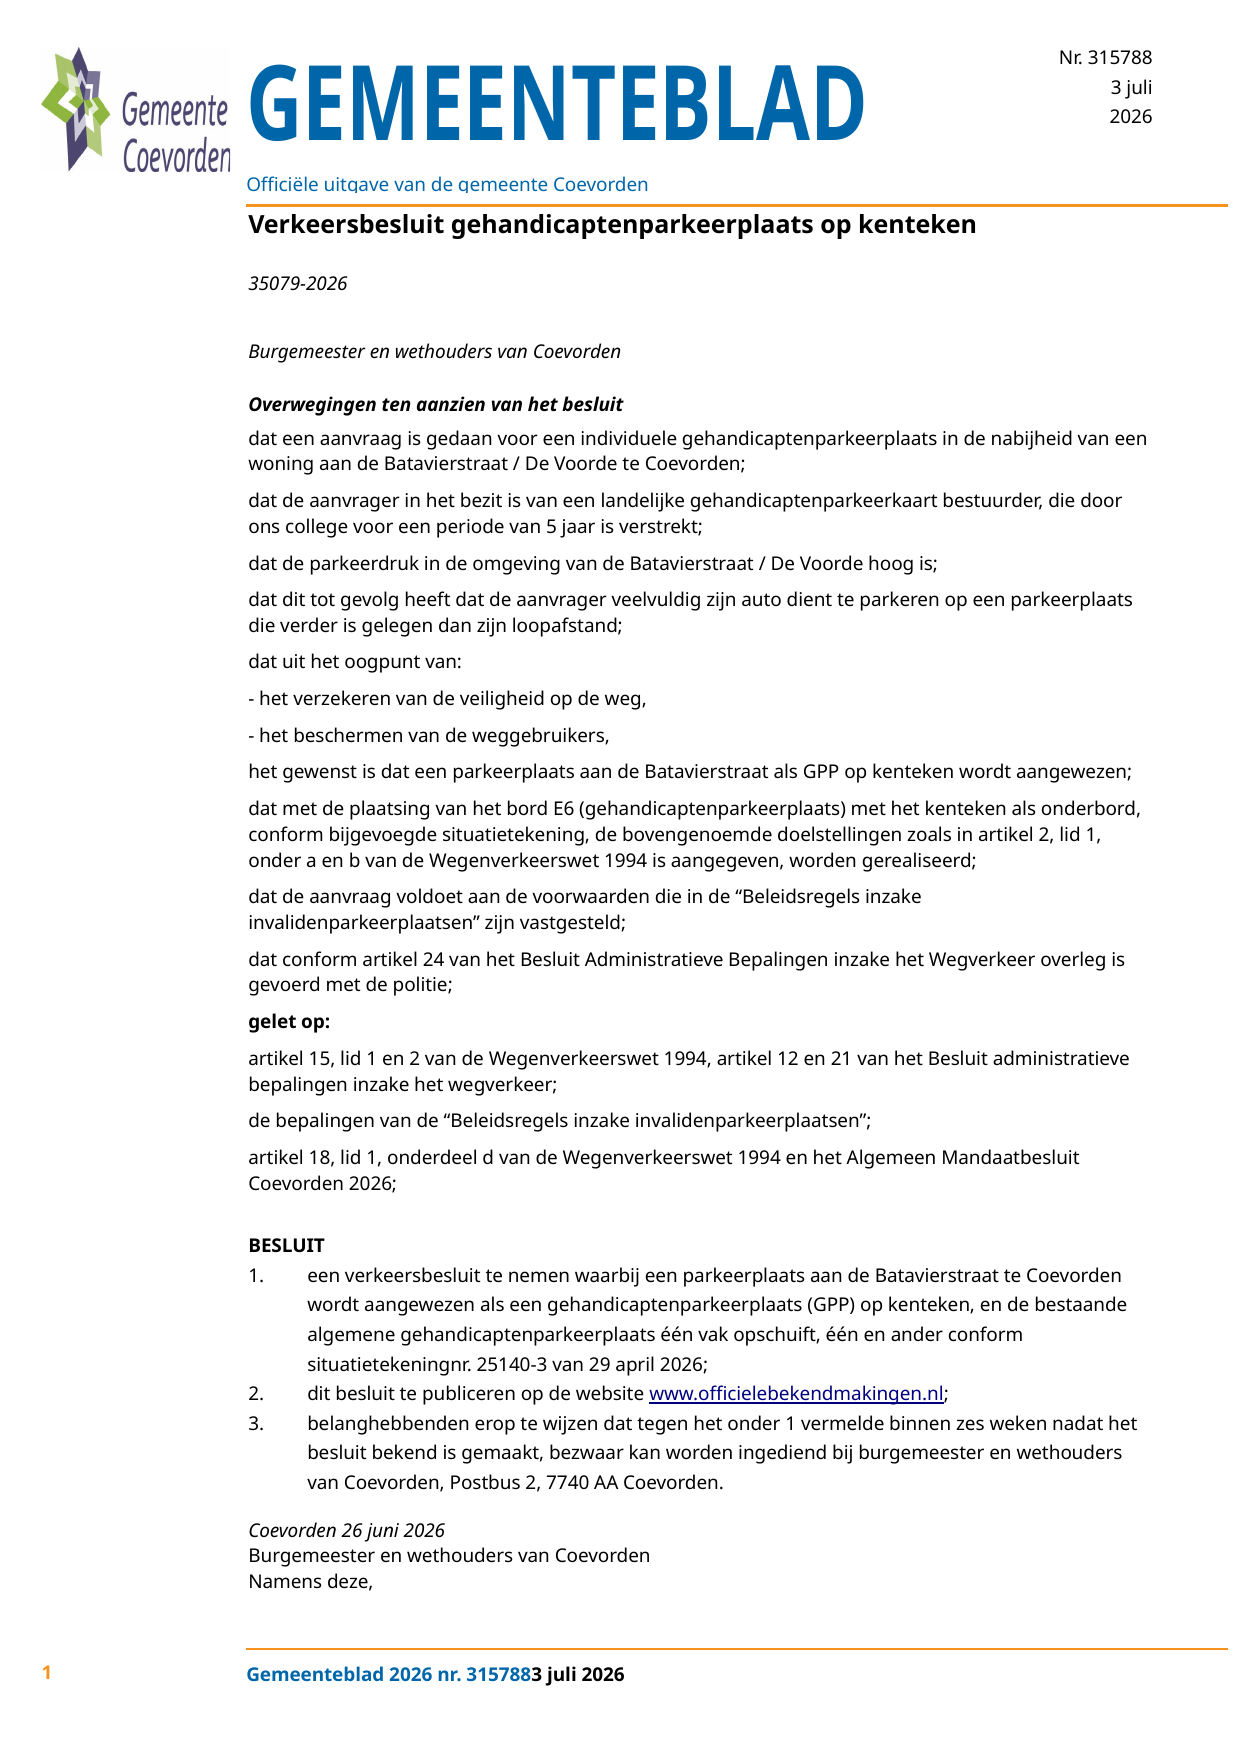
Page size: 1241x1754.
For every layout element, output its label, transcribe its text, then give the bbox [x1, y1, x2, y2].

text Coevorden 26 juni 2026 [248, 1517, 1152, 1543]
text het gewenst is dat een parkeerplaats aan de Batavierstraat als GPP op kenteken wordt aangewezen; [248, 759, 1152, 784]
text de bepalingen van de “Beleidsregels inzake invalidenparkeerplaatsen”; [248, 1107, 1152, 1133]
text Overwegingen ten aanzien van het besluit [248, 391, 1152, 417]
text dat dit tot gevolg heeft dat de aanvrager veelvuldig zijn auto dient te parkeren op een parkeerplaats die verder is gelegen dan zijn loopafstand; [248, 586, 1152, 638]
text Burgemeester en wethouders van Coevorden [248, 1543, 1152, 1568]
text artikel 18, lid 1, onderdeel d van de Wegenverkeerswet 1994 en het Algemeen Mandaatbesluit Coevorden 2026; [248, 1144, 1152, 1196]
text dat met de plaatsing van het bord E6 (gehandicaptenparkeerplaats) met het kenteken als onderbord, conform bijgevoegde situatietekening, de bovengenoemde doelstellingen zoals in artikel 2, lid 1, onder a en b van de Wegenverkeerswet 1994 is aangegeven, worden gerealiseerd; [248, 795, 1152, 873]
text dat een aanvraag is gedaan voor een individuele gehandicaptenparkeerplaats in de nabijheid van een woning aan de Batavierstraat / De Voorde te Coevorden; [248, 425, 1152, 476]
text - het verzekeren van de veiligheid op de weg, [248, 685, 1152, 711]
text dat conform artikel 24 van het Besluit Administratieve Bepalingen inzake het Wegverkeer overleg is gevoerd met de politie; [248, 946, 1152, 997]
text Burgemeester en wethouders van Coevorden [248, 338, 1152, 364]
text dat de parkeerdruk in de omgeving van de Batavierstraat / De Voorde hoog is; [248, 550, 1152, 575]
picture [41, 47, 231, 172]
text dat uit het oogpunt van: [248, 649, 1152, 674]
text - het beschermen van de weggebruikers, [248, 722, 1152, 748]
text artikel 15, lid 1 en 2 van de Wegenverkeerswet 1994, artikel 12 en 21 van het Besluit administratieve bepalingen inzake het wegverkeer; [248, 1045, 1152, 1096]
text BESLUIT [248, 1232, 1152, 1258]
list dit besluit te publiceren op de website www.officielebekendmakingen.nl; [248, 1380, 1152, 1406]
text dat de aanvrager in het bezit is van een landelijke gehandicaptenparkeerkaart bestuurder, die door ons college voor een periode van 5 jaar is verstrekt; [248, 487, 1152, 539]
list belanghebbenden erop te wijzen dat tegen het onder 1 vermelde binnen zes weken nadat het besluit bekend is gemaakt, bezwaar kan worden ingediend bij burgemeester en wethouders van Coevorden, Postbus 2, 7740 AA Coevorden. [248, 1410, 1152, 1495]
text gelet op: [248, 1008, 1152, 1034]
list een verkeersbesluit te nemen waarbij een parkeerplaats aan de Batavierstraat te Coevorden wordt aangewezen als een gehandicaptenparkeerplaats (GPP) op kenteken, en de bestaande algemene gehandicaptenparkeerplaats één vak opschuift, één en ander conform situatietekeningnr. 25140-3 van 29 april 2026; [248, 1262, 1152, 1377]
text 35079-2026 [248, 270, 1152, 296]
text dat de aanvraag voldoet aan de voorwaarden die in de “Beleidsregels inzake invalidenparkeerplaatsen” zijn vastgesteld; [248, 883, 1152, 935]
text Namens deze, [248, 1568, 1152, 1594]
text Verkeersbesluit gehandicaptenparkeerplaats op kenteken [248, 207, 1152, 241]
